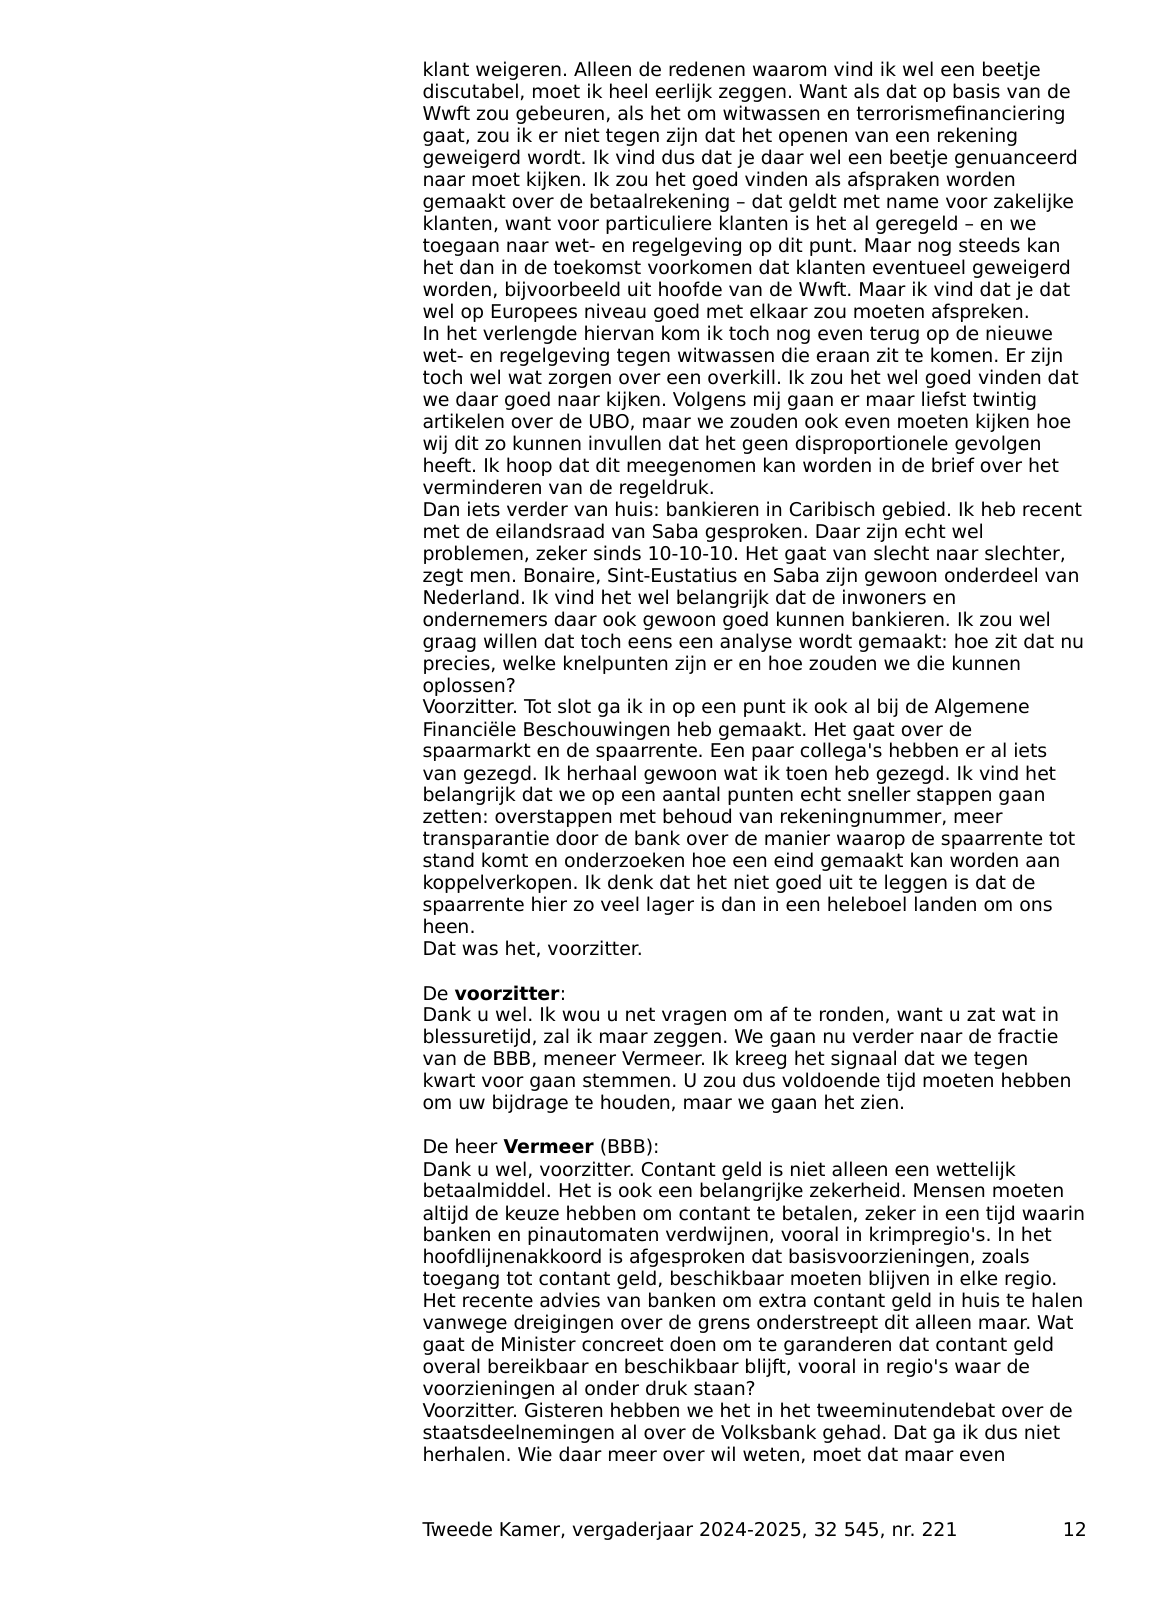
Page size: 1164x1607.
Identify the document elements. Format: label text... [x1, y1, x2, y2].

text De heer Vermeer (BBB): [422, 1136, 1087, 1158]
text Voorzitter. Tot slot ga ik in op een punt ik ook al bij de Algemene Financiële Beschouwingen heb gemaakt. Het gaat over de spaarmarkt en de spaarrente. Een paar collega's hebben er al iets van gezegd. Ik herhaal gewoon wat ik toen heb gezegd. Ik vind het belangrijk dat we op een aantal punten echt sneller stappen gaan zetten: overstappen met behoud van rekeningnummer, meer transparantie door de bank over de manier waarop de spaarrente tot stand komt en onderzoeken hoe een eind gemaakt kan worden aan koppelverkopen. Ik denk dat het niet goed uit te leggen is dat de spaarrente hier zo veel lager is dan in een heleboel landen om ons heen. [422, 696, 1087, 938]
text De voorzitter: [422, 982, 1087, 1004]
text Dank u wel. Ik wou u net vragen om af te ronden, want u zat wat in blessuretijd, zal ik maar zeggen. We gaan nu verder naar de fractie van de BBB, meneer Vermeer. Ik kreeg het signaal dat we tegen kwart voor gaan stemmen. U zou dus voldoende tijd moeten hebben om uw bijdrage te houden, maar we gaan het zien. [422, 1004, 1087, 1114]
text Voorzitter. Gisteren hebben we het in het tweeminutendebat over de staatsdeelnemingen al over de Volksbank gehad. Dat ga ik dus niet herhalen. Wie daar meer over wil weten, moet dat maar even [422, 1400, 1087, 1466]
text klant weigeren. Alleen de redenen waarom vind ik wel een beetje discutabel, moet ik heel eerlijk zeggen. Want als dat op basis van de Wwft zou gebeuren, als het om witwassen en terrorismefinanciering gaat, zou ik er niet tegen zijn dat het openen van een rekening geweigerd wordt. Ik vind dus dat je daar wel een beetje genuanceerd naar moet kijken. Ik zou het goed vinden als afspraken worden gemaakt over de betaalrekening – dat geldt met name voor zakelijke klanten, want voor particuliere klanten is het al geregeld – en we toegaan naar wet- en regelgeving op dit punt. Maar nog steeds kan het dan in de toekomst voorkomen dat klanten eventueel geweigerd worden, bijvoorbeeld uit hoofde van de Wwft. Maar ik vind dat je dat wel op Europees niveau goed met elkaar zou moeten afspreken. [422, 59, 1087, 323]
text In het verlengde hiervan kom ik toch nog even terug op de nieuwe wet- en regelgeving tegen witwassen die eraan zit te komen. Er zijn toch wel wat zorgen over een overkill. Ik zou het wel goed vinden dat we daar goed naar kijken. Volgens mij gaan er maar liefst twintig artikelen over de UBO, maar we zouden ook even moeten kijken hoe wij dit zo kunnen invullen dat het geen disproportionele gevolgen heeft. Ik hoop dat dit meegenomen kan worden in de brief over het verminderen van de regeldruk. [422, 323, 1087, 499]
text Dat was het, voorzitter. [422, 938, 1087, 960]
text Dan iets verder van huis: bankieren in Caribisch gebied. Ik heb recent met de eilandsraad van Saba gesproken. Daar zijn echt wel problemen, zeker sinds 10-10-10. Het gaat van slecht naar slechter, zegt men. Bonaire, Sint-Eustatius en Saba zijn gewoon onderdeel van Nederland. Ik vind het wel belangrijk dat de inwoners en ondernemers daar ook gewoon goed kunnen bankieren. Ik zou wel graag willen dat toch eens een analyse wordt gemaakt: hoe zit dat nu precies, welke knelpunten zijn er en hoe zouden we die kunnen oplossen? [422, 499, 1087, 696]
text Dank u wel, voorzitter. Contant geld is niet alleen een wettelijk betaalmiddel. Het is ook een belangrijke zekerheid. Mensen moeten altijd de keuze hebben om contant te betalen, zeker in een tijd waarin banken en pinautomaten verdwijnen, vooral in krimpregio's. In het hoofdlijnenakkoord is afgesproken dat basisvoorzieningen, zoals toegang tot contant geld, beschikbaar moeten blijven in elke regio. Het recente advies van banken om extra contant geld in huis te halen vanwege dreigingen over de grens onderstreept dit alleen maar. Wat gaat de Minister concreet doen om te garanderen dat contant geld overal bereikbaar en beschikbaar blijft, vooral in regio's waar de voorzieningen al onder druk staan? [422, 1158, 1087, 1400]
